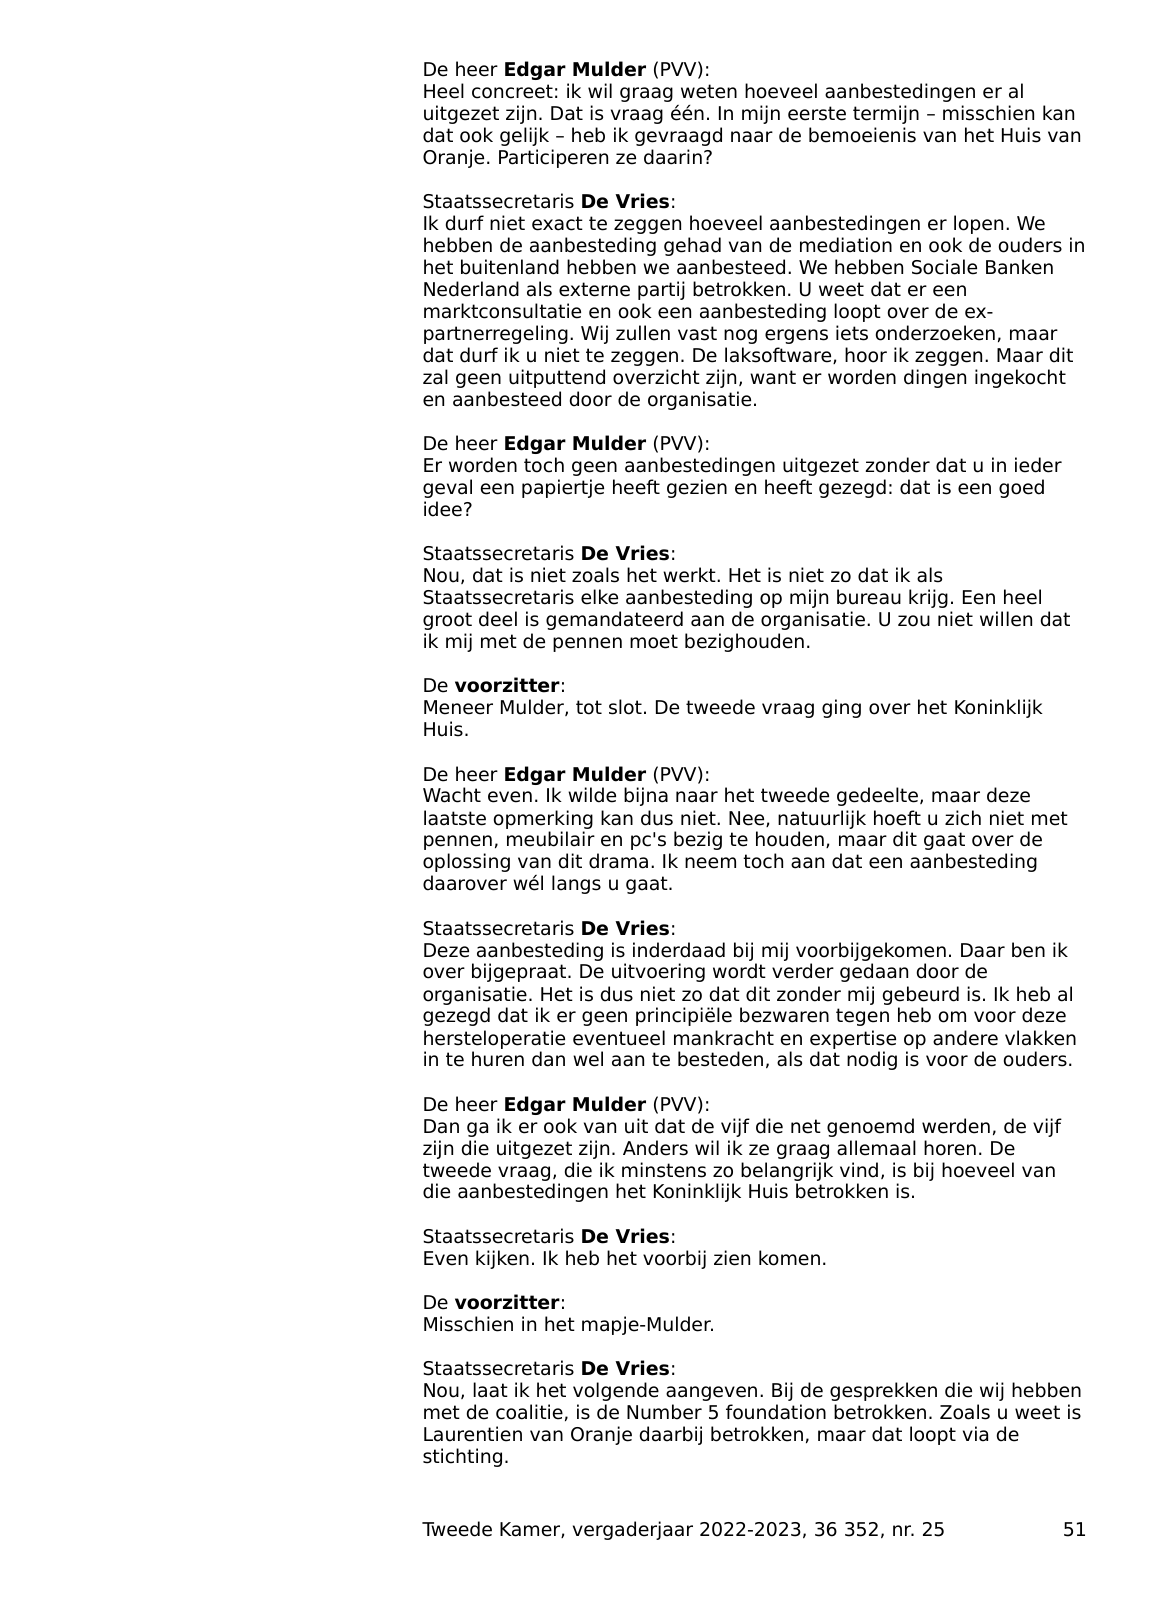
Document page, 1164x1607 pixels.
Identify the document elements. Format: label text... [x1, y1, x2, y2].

text Staatssecretaris De Vries: [422, 917, 1087, 939]
text De voorzitter: [422, 675, 1087, 697]
text Dan ga ik er ook van uit dat de vijf die net genoemd werden, de vijf zijn die uitgezet zijn. Anders wil ik ze graag allemaal horen. De tweede vraag, die ik minstens zo belangrijk vind, is bij hoeveel van die aanbestedingen het Koninklijk Huis betrokken is. [422, 1116, 1087, 1203]
text Even kijken. Ik heb het voorbij zien komen. [422, 1248, 1087, 1269]
text Heel concreet: ik wil graag weten hoeveel aanbestedingen er al uitgezet zijn. Dat is vraag één. In mijn eerste termijn – misschien kan dat ook gelijk – heb ik gevraagd naar de bemoeienis van het Huis van Oranje. Participeren ze daarin? [422, 81, 1087, 169]
text Staatssecretaris De Vries: [422, 1226, 1087, 1248]
text De heer Edgar Mulder (PVV): [422, 763, 1087, 785]
text Nou, laat ik het volgende aangeven. Bij de gesprekken die wij hebben met de coalitie, is de Number 5 foundation betrokken. Zoals u weet is Laurentien van Oranje daarbij betrokken, maar dat loopt via de stichting. [422, 1380, 1087, 1468]
text Staatssecretaris De Vries: [422, 543, 1087, 565]
text De voorzitter: [422, 1292, 1087, 1314]
text Meneer Mulder, tot slot. De tweede vraag ging over het Koninklijk Huis. [422, 697, 1087, 741]
text Wacht even. Ik wilde bijna naar het tweede gedeelte, maar deze laatste opmerking kan dus niet. Nee, natuurlijk hoeft u zich niet met pennen, meubilair en pc's bezig te houden, maar dit gaat over de oplossing van dit drama. Ik neem toch aan dat een aanbesteding daarover wél langs u gaat. [422, 785, 1087, 895]
text Er worden toch geen aanbestedingen uitgezet zonder dat u in ieder geval een papiertje heeft gezien en heeft gezegd: dat is een goed idee? [422, 455, 1087, 521]
text Nou, dat is niet zoals het werkt. Het is niet zo dat ik als Staatssecretaris elke aanbesteding op mijn bureau krijg. Een heel groot deel is gemandateerd aan de organisatie. U zou niet willen dat ik mij met de pennen moet bezighouden. [422, 565, 1087, 653]
text De heer Edgar Mulder (PVV): [422, 59, 1087, 81]
text Ik durf niet exact te zeggen hoeveel aanbestedingen er lopen. We hebben de aanbesteding gehad van de mediation en ook de ouders in het buitenland hebben we aanbesteed. We hebben Sociale Banken Nederland als externe partij betrokken. U weet dat er een marktconsultatie en ook een aanbesteding loopt over de ex-partnerregeling. Wij zullen vast nog ergens iets onderzoeken, maar dat durf ik u niet te zeggen. De laksoftware, hoor ik zeggen. Maar dit zal geen uitputtend overzicht zijn, want er worden dingen ingekocht en aanbesteed door de organisatie. [422, 213, 1087, 411]
text Misschien in het mapje-Mulder. [422, 1314, 1087, 1336]
text Deze aanbesteding is inderdaad bij mij voorbijgekomen. Daar ben ik over bijgepraat. De uitvoering wordt verder gedaan door de organisatie. Het is dus niet zo dat dit zonder mij gebeurd is. Ik heb al gezegd dat ik er geen principiële bezwaren tegen heb om voor deze hersteloperatie eventueel mankracht en expertise op andere vlakken in te huren dan wel aan te besteden, als dat nodig is voor de ouders. [422, 939, 1087, 1071]
text Staatssecretaris De Vries: [422, 1358, 1087, 1380]
text De heer Edgar Mulder (PVV): [422, 433, 1087, 455]
text De heer Edgar Mulder (PVV): [422, 1093, 1087, 1116]
text Staatssecretaris De Vries: [422, 191, 1087, 213]
